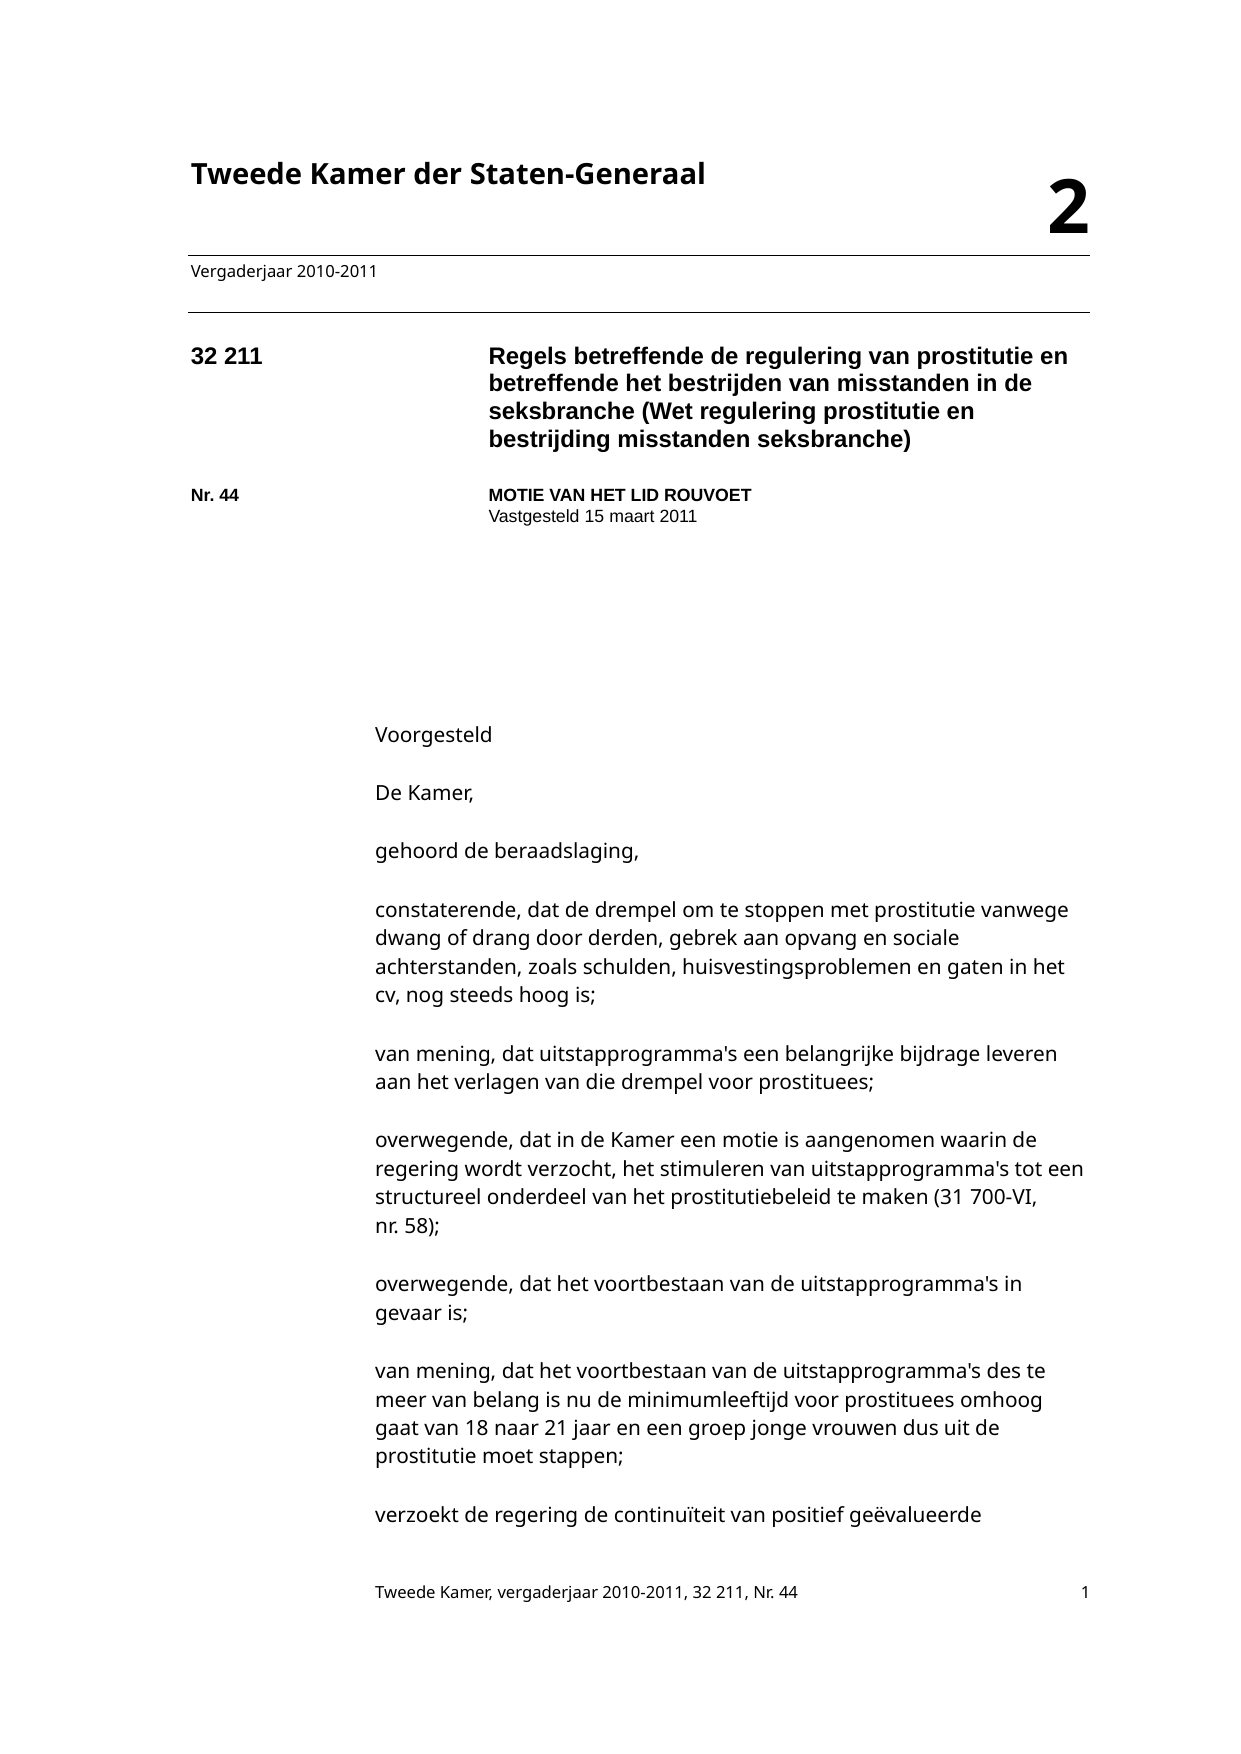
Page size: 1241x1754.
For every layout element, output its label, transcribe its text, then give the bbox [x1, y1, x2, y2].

text overwegende, dat in de Kamer een motie is aangenomen waarin de regering wordt verzocht, het stimuleren van uitstapprogramma's tot een structureel onderdeel van het prostitutiebeleid te maken (31 700-VI, nr. 58); [375, 1126, 1090, 1239]
table_cell Regels betreffende de regulering van prostitutie en betreffende het bestrijden van misstanden in de seksbranche (Wet regulering prostitutie en bestrijding misstanden seksbranche) [485, 339, 1090, 482]
text De Kamer, [375, 778, 1090, 807]
text gehoord de beraadslaging, [375, 837, 1090, 865]
table_cell [188, 313, 485, 339]
text Voorgesteld [375, 720, 1090, 748]
text van mening, dat het voortbestaan van de uitstapprogramma's des te meer van belang is nu de minimumleeftijd voor prostituees omhoog gaat van 18 naar 21 jaar en een groep jonge vrouwen dus uit de prostitutie moet stappen; [375, 1356, 1090, 1470]
text constaterende, dat de drempel om te stoppen met prostitutie vanwege dwang of drang door derden, gebrek aan opvang en sociale achterstanden, zoals schulden, huisvestingsproblemen en gaten in het cv, nog steeds hoog is; [375, 895, 1090, 1009]
text overwegende, dat het voortbestaan van de uitstapprogramma's in gevaar is; [375, 1269, 1090, 1326]
text verzoekt de regering de continuïteit van positief geëvalueerde [375, 1500, 1090, 1528]
table_cell [485, 313, 1090, 339]
table_cell 32 211 [188, 339, 485, 482]
table_header Tweede Kamer der Staten-Generaal [188, 150, 909, 255]
table_cell [485, 256, 1090, 312]
table_cell Vergaderjaar 2010-2011 [188, 256, 485, 312]
text van mening, dat uitstapprogramma's een belangrijke bijdrage leveren aan het verlagen van die drempel voor prostituees; [375, 1039, 1090, 1096]
table_cell MOTIE VAN HET LID ROUVOET Vastgesteld 15 maart 2011 [485, 482, 1090, 601]
table_header 2 [910, 150, 1090, 255]
table_cell Nr. 44 [188, 482, 485, 601]
